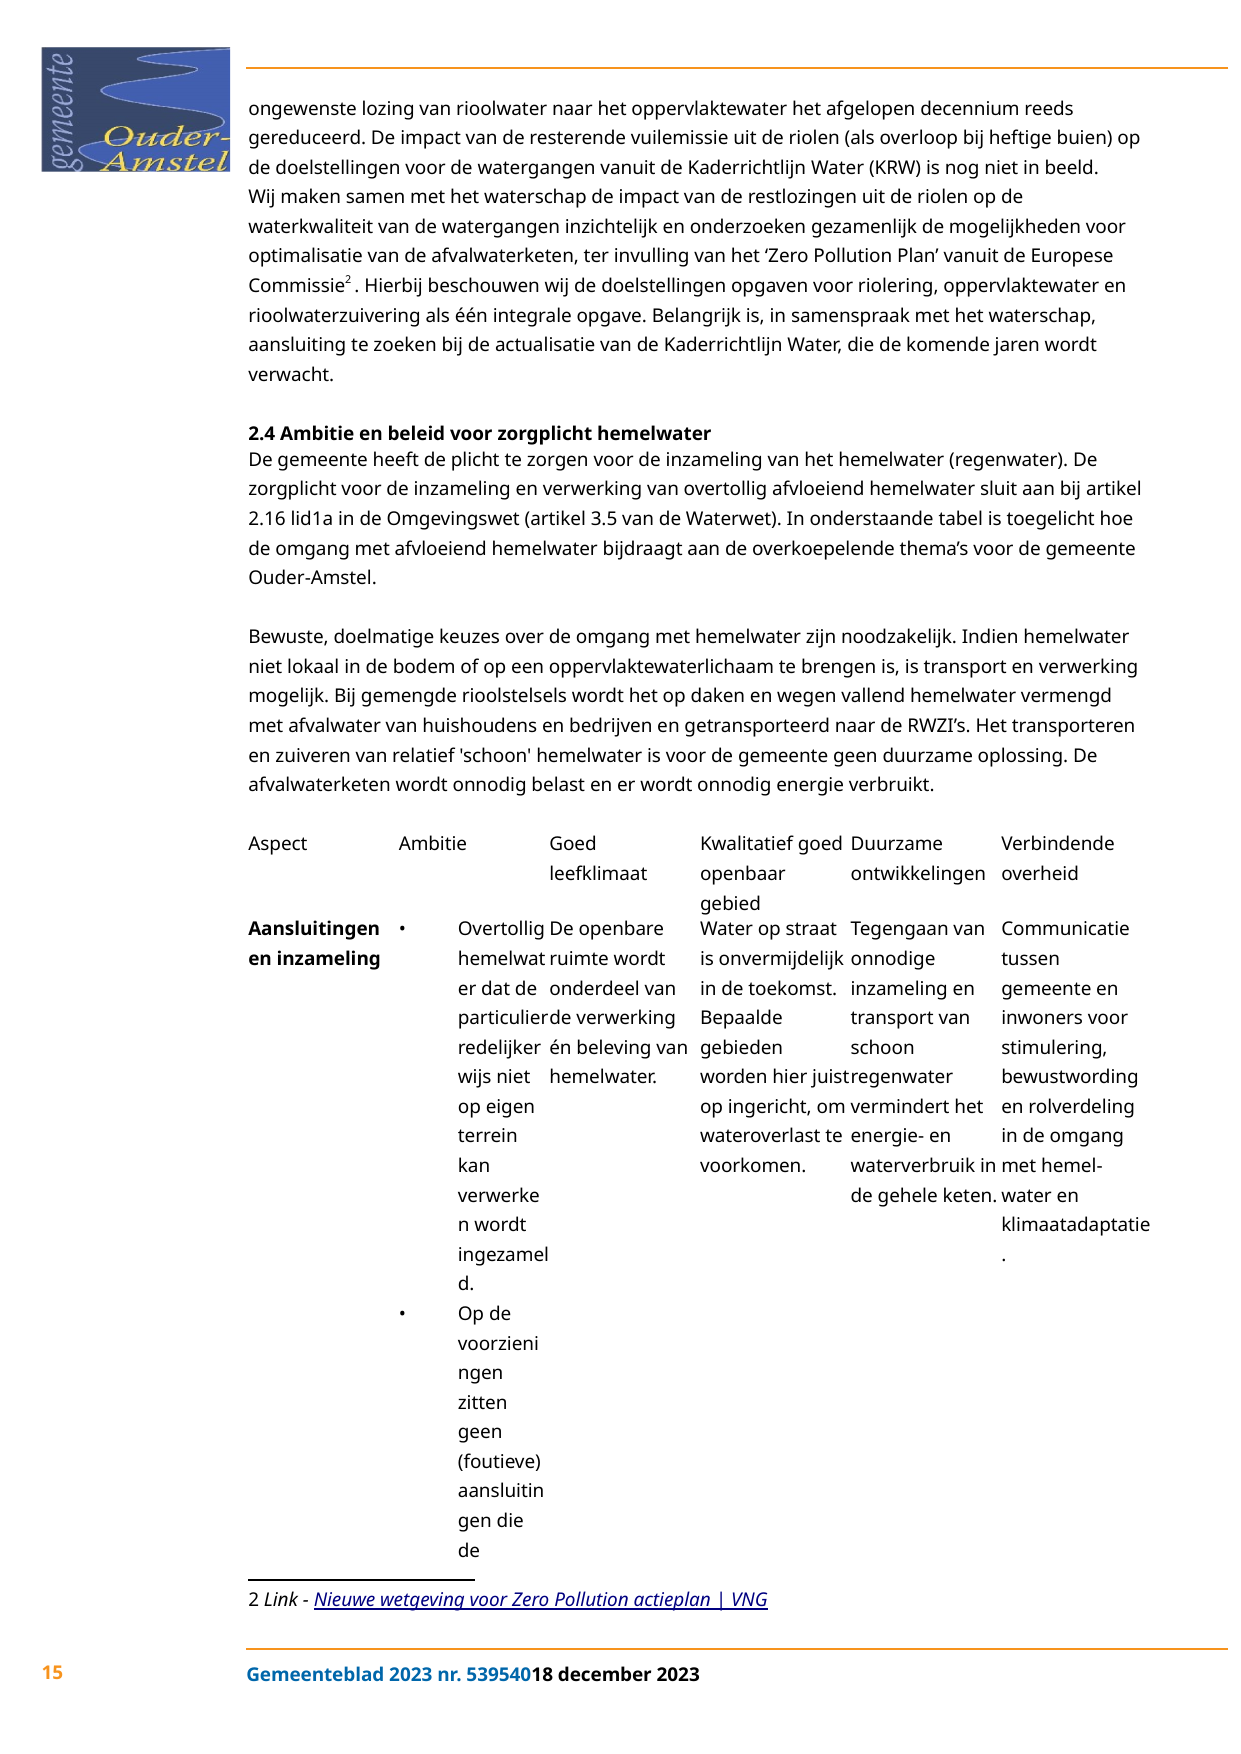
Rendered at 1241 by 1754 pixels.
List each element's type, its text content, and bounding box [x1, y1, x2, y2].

picture [41, 47, 231, 172]
table_header Verbindende overheid [1001, 831, 1152, 916]
table_header Aspect [248, 831, 398, 916]
table_header Goed leefklimaat [549, 831, 700, 916]
table_cell Water op straat is onvermijdelijk in de toekomst. Bepaalde gebieden worden hier juist op ingericht, om wateroverlast te voorkomen. [700, 916, 850, 1562]
text ongewenste lozing van rioolwater naar het oppervlaktewater het afgelopen decennium reeds gereduceerd. De impact van de resterende vuilemissie uit de riolen (als overloop bij heftige buien) op de doelstellingen voor de watergangen vanuit de Kaderrichtlijn Water (KRW) is nog niet in beeld. [248, 95, 1152, 180]
table_header Duurzame ontwikkelingen [850, 831, 1001, 916]
table_header Ambitie [399, 831, 549, 916]
text De gemeente heeft de plicht te zorgen voor de inzameling van het hemelwater (regenwater). De zorgplicht voor de inzameling en verwerking van overtollig afvloeiend hemelwater sluit aan bij artikel 2.16 lid1a in de Omgevingswet (artikel 3.5 van de Waterwet). In onderstaande tabel is toegelicht hoe de omgang met afvloeiend hemelwater bijdraagt aan de overkoepelende thema’s voor de gemeente Ouder-Amstel. [248, 446, 1152, 590]
table_cell Tegengaan van onnodige inzameling en transport van schoon regenwater vermindert het energie- en waterverbruik in de gehele keten. [850, 916, 1001, 1562]
text Bewuste, doelmatige keuzes over de omgang met hemelwater zijn noodzakelijk. Indien hemelwater niet lokaal in de bodem of op een oppervlaktewaterlichaam te brengen is, is transport en verwerking mogelijk. Bij gemengde rioolstelsels wordt het op daken en wegen vallend hemelwater vermengd met afvalwater van huishoudens en bedrijven en getransporteerd naar de RWZI’s. Het transporteren en zuiveren van relatief 'schoon' hemelwater is voor de gemeente geen duurzame oplossing. De afvalwaterketen wordt onnodig belast en er wordt onnodig energie verbruikt. [248, 623, 1152, 797]
table_header Kwalitatief goed openbaar gebied [700, 831, 850, 916]
text 2.4 Ambitie en beleid voor zorgplicht hemelwater [248, 420, 1152, 446]
text Wij maken samen met het waterschap de impact van de restlozingen uit de riolen op de waterkwaliteit van de watergangen inzichtelijk en onderzoeken gezamenlijk de mogelijkheden voor optimalisatie van de afvalwaterketen, ter invulling van het ‘Zero Pollution Plan’ vanuit de Europese Commissie. Hierbij beschouwen wij de doelstellingen opgaven voor riolering, oppervlaktewater en rioolwaterzuivering als één integrale opgave. Belangrijk is, in samenspraak met het waterschap, aansluiting te zoeken bij de actualisatie van de Kaderrichtlijn Water, die de komende jaren wordt verwacht. [248, 183, 1152, 387]
table_cell Communicatie tussen gemeente en inwoners voor stimulering, bewustwording en rolverdeling in de omgang met hemel-water en klimaatadaptatie. [1001, 916, 1152, 1562]
text Link - Nieuwe wetgeving voor Zero Pollution actieplan | VNG [248, 1586, 1152, 1612]
table_cell Overtollig hemelwater dat de particulier redelijkerwijs niet op eigen terrein kan verwerken wordt ingezameld. Op de voorzieningen zitten geen (foutieve) aansluitingen die de [399, 916, 549, 1562]
table_cell Aansluitingen en inzameling [248, 916, 398, 1562]
table_cell De openbare ruimte wordt onderdeel van de verwerking én beleving van hemelwater. [549, 916, 700, 1562]
